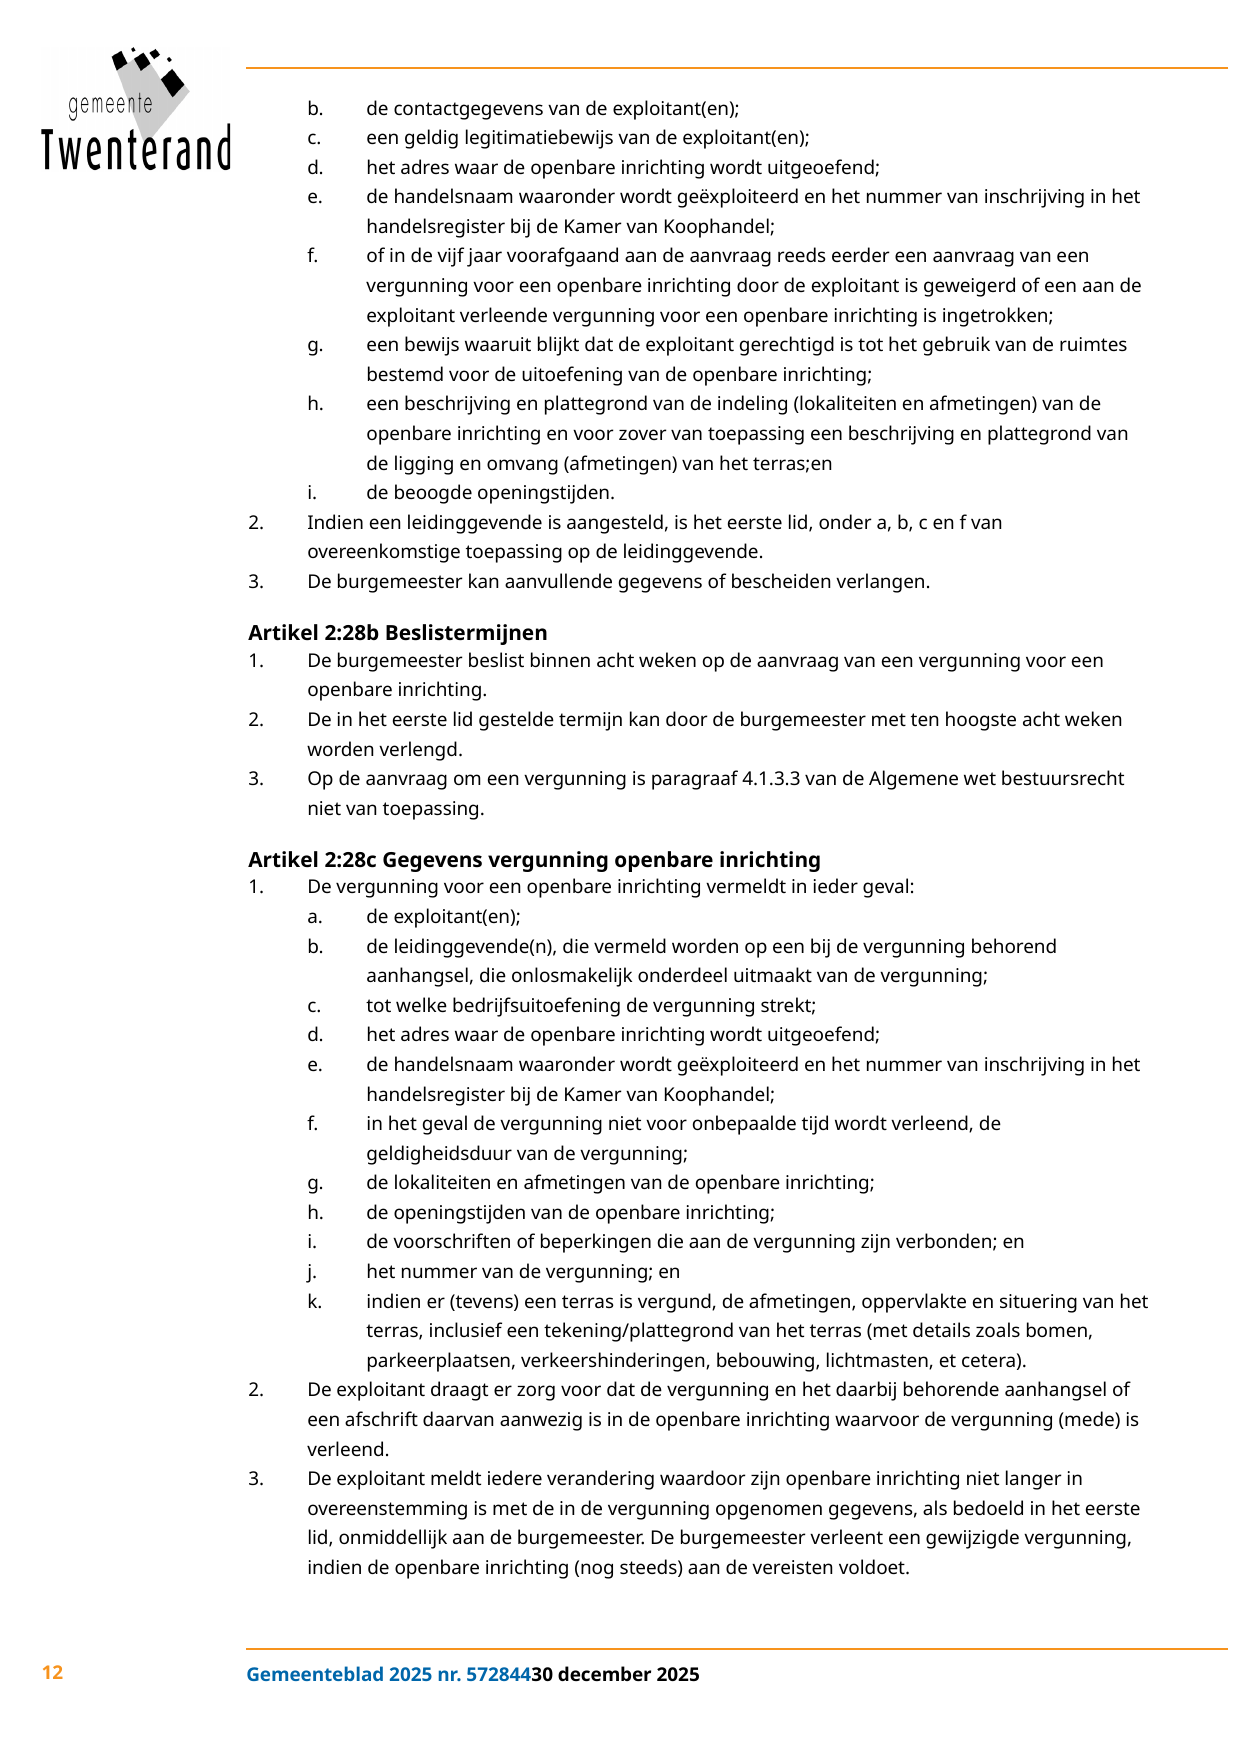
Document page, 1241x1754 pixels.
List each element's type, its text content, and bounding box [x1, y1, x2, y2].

list Op de aanvraag om een vergunning is paragraaf 4.1.3.3 van de Algemene wet bestuursrecht niet van toepassing. [248, 765, 1152, 821]
list het adres waar de openbare inrichting wordt uitgeoefend; [307, 154, 1152, 180]
text Artikel 2:28c Gegevens vergunning openbare inrichting [248, 845, 1152, 874]
list de exploitant(en); [307, 903, 1152, 929]
list indien er (tevens) een terras is vergund, de afmetingen, oppervlakte en situering van het terras, inclusief een tekening/plattegrond van het terras (met details zoals bomen, parkeerplaatsen, verkeershinderingen, bebouwing, lichtmasten, et cetera). [307, 1288, 1152, 1373]
list De in het eerste lid gestelde termijn kan door de burgemeester met ten hoogste acht weken worden verlengd. [248, 706, 1152, 761]
text Artikel 2:28b Beslistermijnen [248, 618, 1152, 647]
list De exploitant draagt er zorg voor dat de vergunning en het daarbij behorende aanhangsel of een afschrift daarvan aanwezig is in de openbare inrichting waarvoor de vergunning (mede) is verleend. [248, 1377, 1152, 1462]
picture [41, 47, 231, 172]
list De exploitant meldt iedere verandering waardoor zijn openbare inrichting niet langer in overeenstemming is met de in de vergunning opgenomen gegevens, als bedoeld in het eerste lid, onmiddellijk aan de burgemeester. De burgemeester verleent een gewijzigde vergunning, indien de openbare inrichting (nog steeds) aan de vereisten voldoet. [248, 1465, 1152, 1580]
list een bewijs waaruit blijkt dat de exploitant gerechtigd is tot het gebruik van de ruimtes bestemd voor de uitoefening van de openbare inrichting; [307, 331, 1152, 387]
list de contactgegevens van de exploitant(en); [307, 95, 1152, 121]
list tot welke bedrijfsuitoefening de vergunning strekt; [307, 992, 1152, 1018]
list de voorschriften of beperkingen die aan de vergunning zijn verbonden; en [307, 1229, 1152, 1254]
list De vergunning voor een openbare inrichting vermeldt in ieder geval: [248, 874, 1152, 899]
list Indien een leidinggevende is aangesteld, is het eerste lid, onder a, b, c en f van overeenkomstige toepassing op de leidinggevende. [248, 509, 1152, 564]
list de lokaliteiten en afmetingen van de openbare inrichting; [307, 1169, 1152, 1195]
list de handelsnaam waaronder wordt geëxploiteerd en het nummer van inschrijving in het handelsregister bij de Kamer van Koophandel; [307, 1051, 1152, 1107]
list de handelsnaam waaronder wordt geëxploiteerd en het nummer van inschrijving in het handelsregister bij de Kamer van Koophandel; [307, 183, 1152, 239]
list een geldig legitimatiebewijs van de exploitant(en); [307, 124, 1152, 150]
list het nummer van de vergunning; en [307, 1258, 1152, 1284]
list de beoogde openingstijden. [307, 479, 1152, 505]
list in het geval de vergunning niet voor onbepaalde tijd wordt verleend, de geldigheidsduur van de vergunning; [307, 1110, 1152, 1166]
list de openingstijden van de openbare inrichting; [307, 1199, 1152, 1225]
list een beschrijving en plattegrond van de indeling (lokaliteiten en afmetingen) van de openbare inrichting en voor zover van toepassing een beschrijving en plattegrond van de ligging en omvang (afmetingen) van het terras;en [307, 391, 1152, 476]
list De burgemeester kan aanvullende gegevens of bescheiden verlangen. [248, 568, 1152, 594]
list of in de vijf jaar voorafgaand aan de aanvraag reeds eerder een aanvraag van een vergunning voor een openbare inrichting door de exploitant is geweigerd of een aan de exploitant verleende vergunning voor een openbare inrichting is ingetrokken; [307, 243, 1152, 328]
list het adres waar de openbare inrichting wordt uitgeoefend; [307, 1022, 1152, 1047]
list de leidinggevende(n), die vermeld worden op een bij de vergunning behorend aanhangsel, die onlosmakelijk onderdeel uitmaakt van de vergunning; [307, 933, 1152, 988]
list De burgemeester beslist binnen acht weken op de aanvraag van een vergunning voor een openbare inrichting. [248, 647, 1152, 702]
